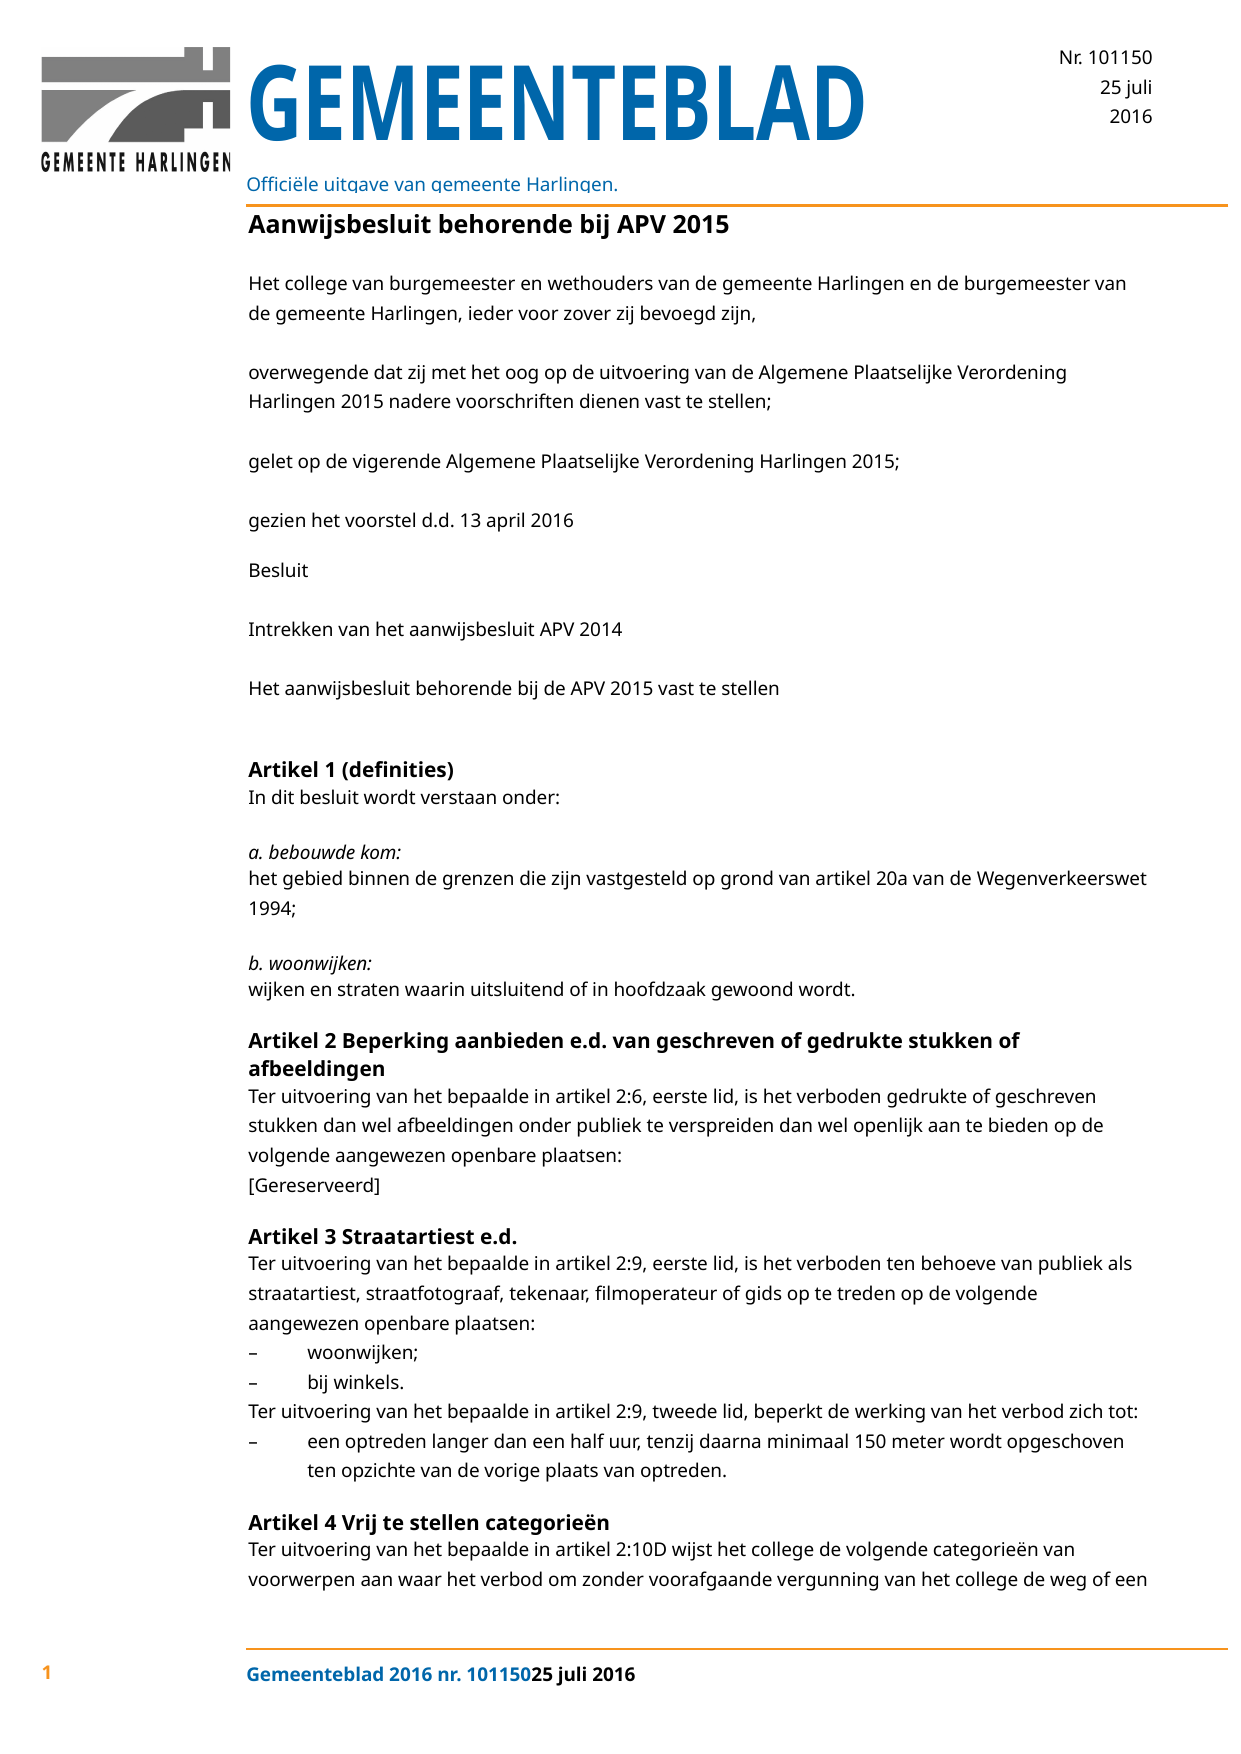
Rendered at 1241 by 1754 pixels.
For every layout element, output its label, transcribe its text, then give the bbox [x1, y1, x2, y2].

text Artikel 4 Vrij te stellen categorieën [248, 1508, 1152, 1537]
text Artikel 1 (definities) [248, 756, 1152, 784]
text a. bebouwde kom: [248, 839, 1152, 865]
text Ter uitvoering van het bepaalde in artikel 2:9, tweede lid, beperkt de werking van het verbod zich tot: [248, 1398, 1152, 1424]
text Artikel 2 Beperking aanbieden e.d. van geschreven of gedrukte stukken of afbeeldingen [248, 1026, 1152, 1083]
text Het college van burgemeester en wethouders van de gemeente Harlingen en de burgemeester van de gemeente Harlingen, ieder voor zover zij bevoegd zijn, [248, 270, 1152, 326]
text Artikel 3 Straatartiest e.d. [248, 1222, 1152, 1251]
text wijken en straten waarin uitsluitend of in hoofdzaak gewoond wordt. [248, 976, 1152, 1001]
text Aanwijsbesluit behorende bij APV 2015 [248, 207, 1152, 241]
text Besluit [248, 557, 1152, 583]
picture [41, 47, 231, 172]
text Intrekken van het aanwijsbesluit APV 2014 [248, 616, 1152, 642]
text Ter uitvoering van het bepaalde in artikel 2:6, eerste lid, is het verboden gedrukte of geschreven stukken dan wel afbeeldingen onder publiek te verspreiden dan wel openlijk aan te bieden op de volgende aangewezen openbare plaatsen: [248, 1083, 1152, 1168]
list bij winkels. [248, 1369, 1152, 1395]
text Ter uitvoering van het bepaalde in artikel 2:10D wijst het college de volgende categorieën van voorwerpen aan waar het verbod om zonder voorafgaande vergunning van het college de weg of een [248, 1537, 1152, 1592]
list woonwijken; [248, 1339, 1152, 1365]
text gezien het voorstel d.d. 13 april 2016 [248, 507, 1152, 533]
text In dit besluit wordt verstaan onder: [248, 784, 1152, 810]
text het gebied binnen de grenzen die zijn vastgesteld op grond van artikel 20a van de Wegenverkeerswet 1994; [248, 865, 1152, 920]
text overwegende dat zij met het oog op de uitvoering van de Algemene Plaatselijke Verordening Harlingen 2015 nadere voorschriften dienen vast te stellen; [248, 359, 1152, 414]
list een optreden langer dan een half uur, tenzij daarna minimaal 150 meter wordt opgeschoven ten opzichte van de vorige plaats van optreden. [248, 1428, 1152, 1483]
text Het aanwijsbesluit behorende bij de APV 2015 vast te stellen [248, 676, 1152, 701]
text gelet op de vigerende Algemene Plaatselijke Verordening Harlingen 2015; [248, 448, 1152, 473]
text Ter uitvoering van het bepaalde in artikel 2:9, eerste lid, is het verboden ten behoeve van publiek als straatartiest, straatfotograaf, tekenaar, filmoperateur of gids op te treden op de volgende aangewezen openbare plaatsen: [248, 1251, 1152, 1336]
text [Gereserveerd] [248, 1172, 1152, 1197]
text b. woonwijken: [248, 950, 1152, 976]
